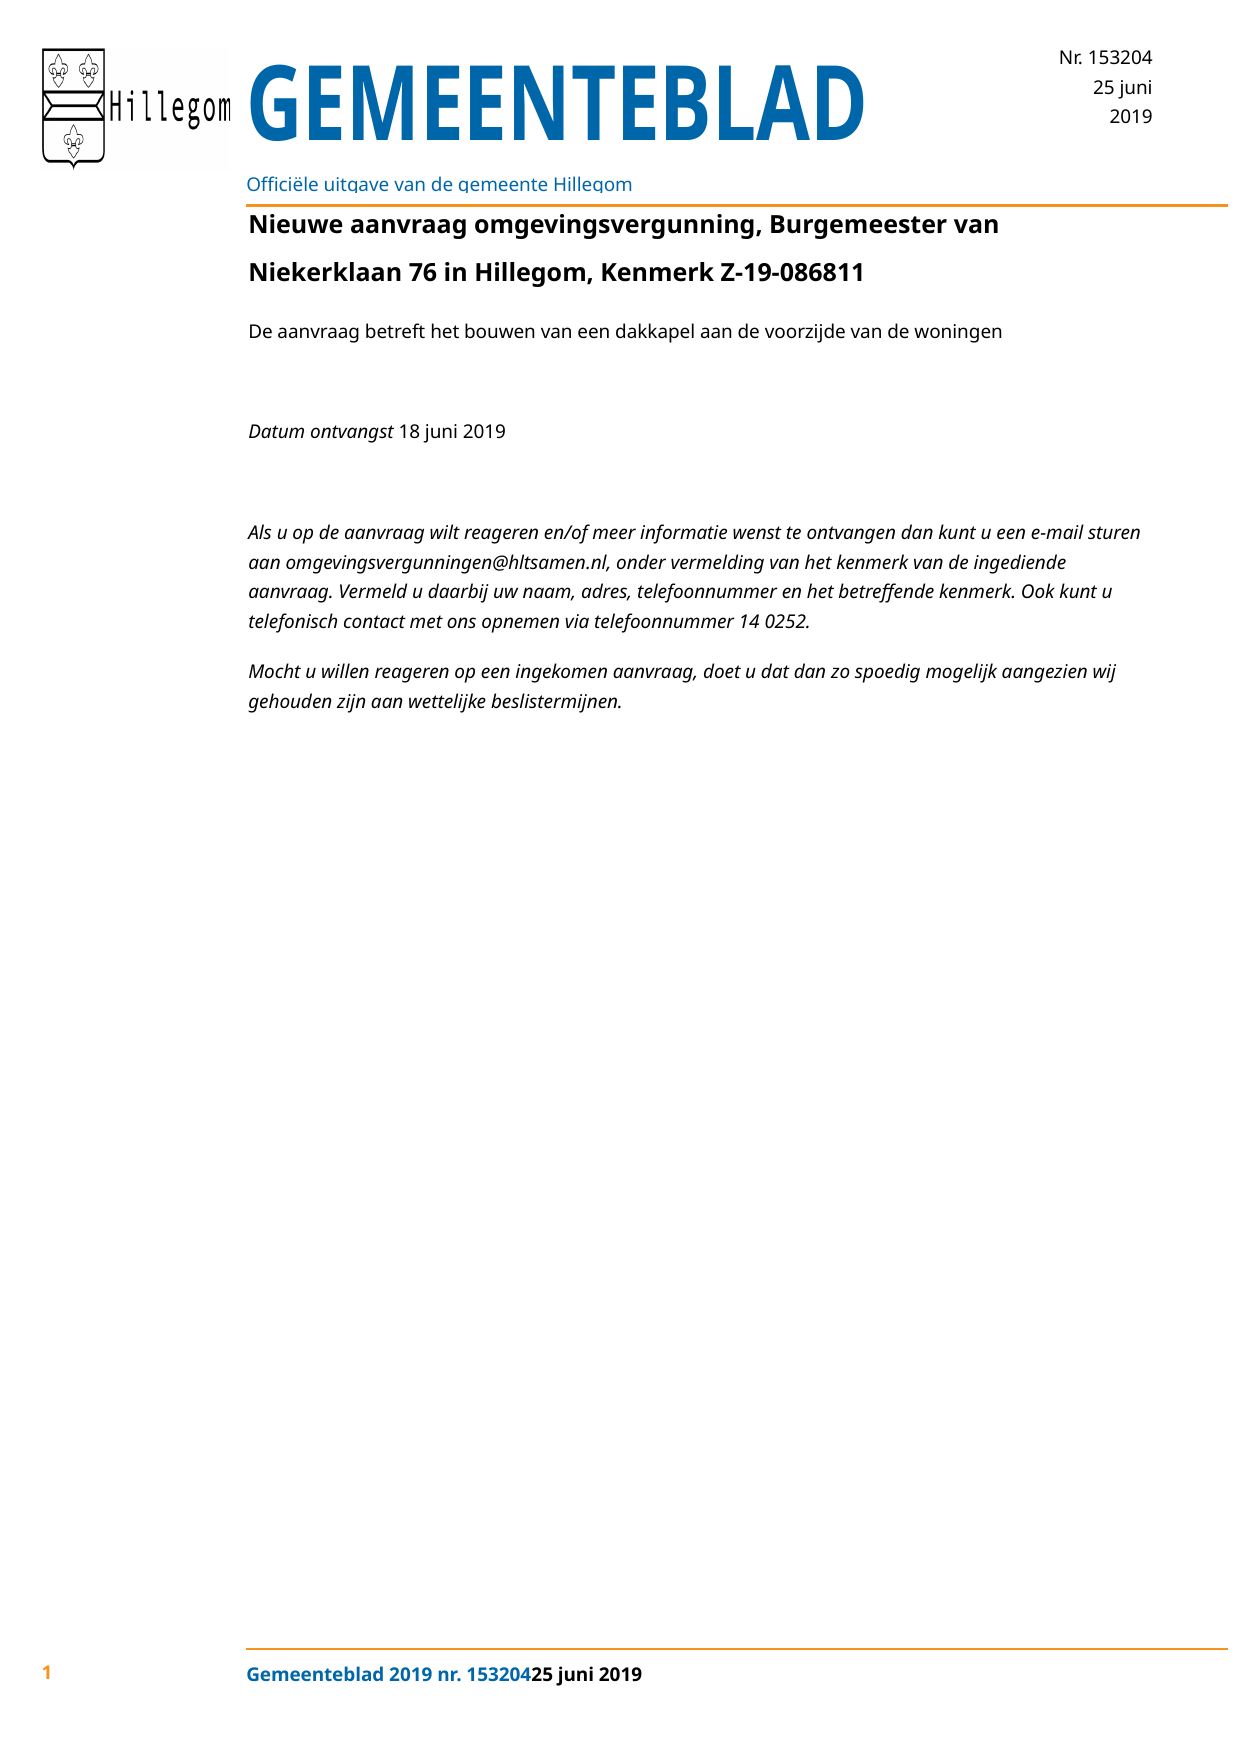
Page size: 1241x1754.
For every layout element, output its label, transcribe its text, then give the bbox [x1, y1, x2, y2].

picture [41, 47, 231, 172]
text Nieuwe aanvraag omgevingsvergunning, Burgemeester van Niekerklaan 76 in Hillegom, Kenmerk Z-19-086811 [248, 207, 1152, 288]
text De aanvraag betreft het bouwen van een dakkapel aan de voorzijde van de woningen [248, 318, 1152, 344]
text Datum ontvangst 18 juni 2019 [248, 419, 1152, 444]
text Als u op de aanvraag wilt reageren en/of meer informatie wenst te ontvangen dan kunt u een e-mail sturen aan omgevingsvergunningen@hltsamen.nl, onder vermelding van het kenmerk van de ingediende aanvraag. Vermeld u daarbij uw naam, adres, telefoonnummer en het betreffende kenmerk. Ook kunt u telefonisch contact met ons opnemen via telefoonnummer 14 0252. [248, 519, 1152, 634]
text Mocht u willen reageren op een ingekomen aanvraag, doet u dat dan zo spoedig mogelijk aangezien wij gehouden zijn aan wettelijke beslistermijnen. [248, 659, 1152, 714]
